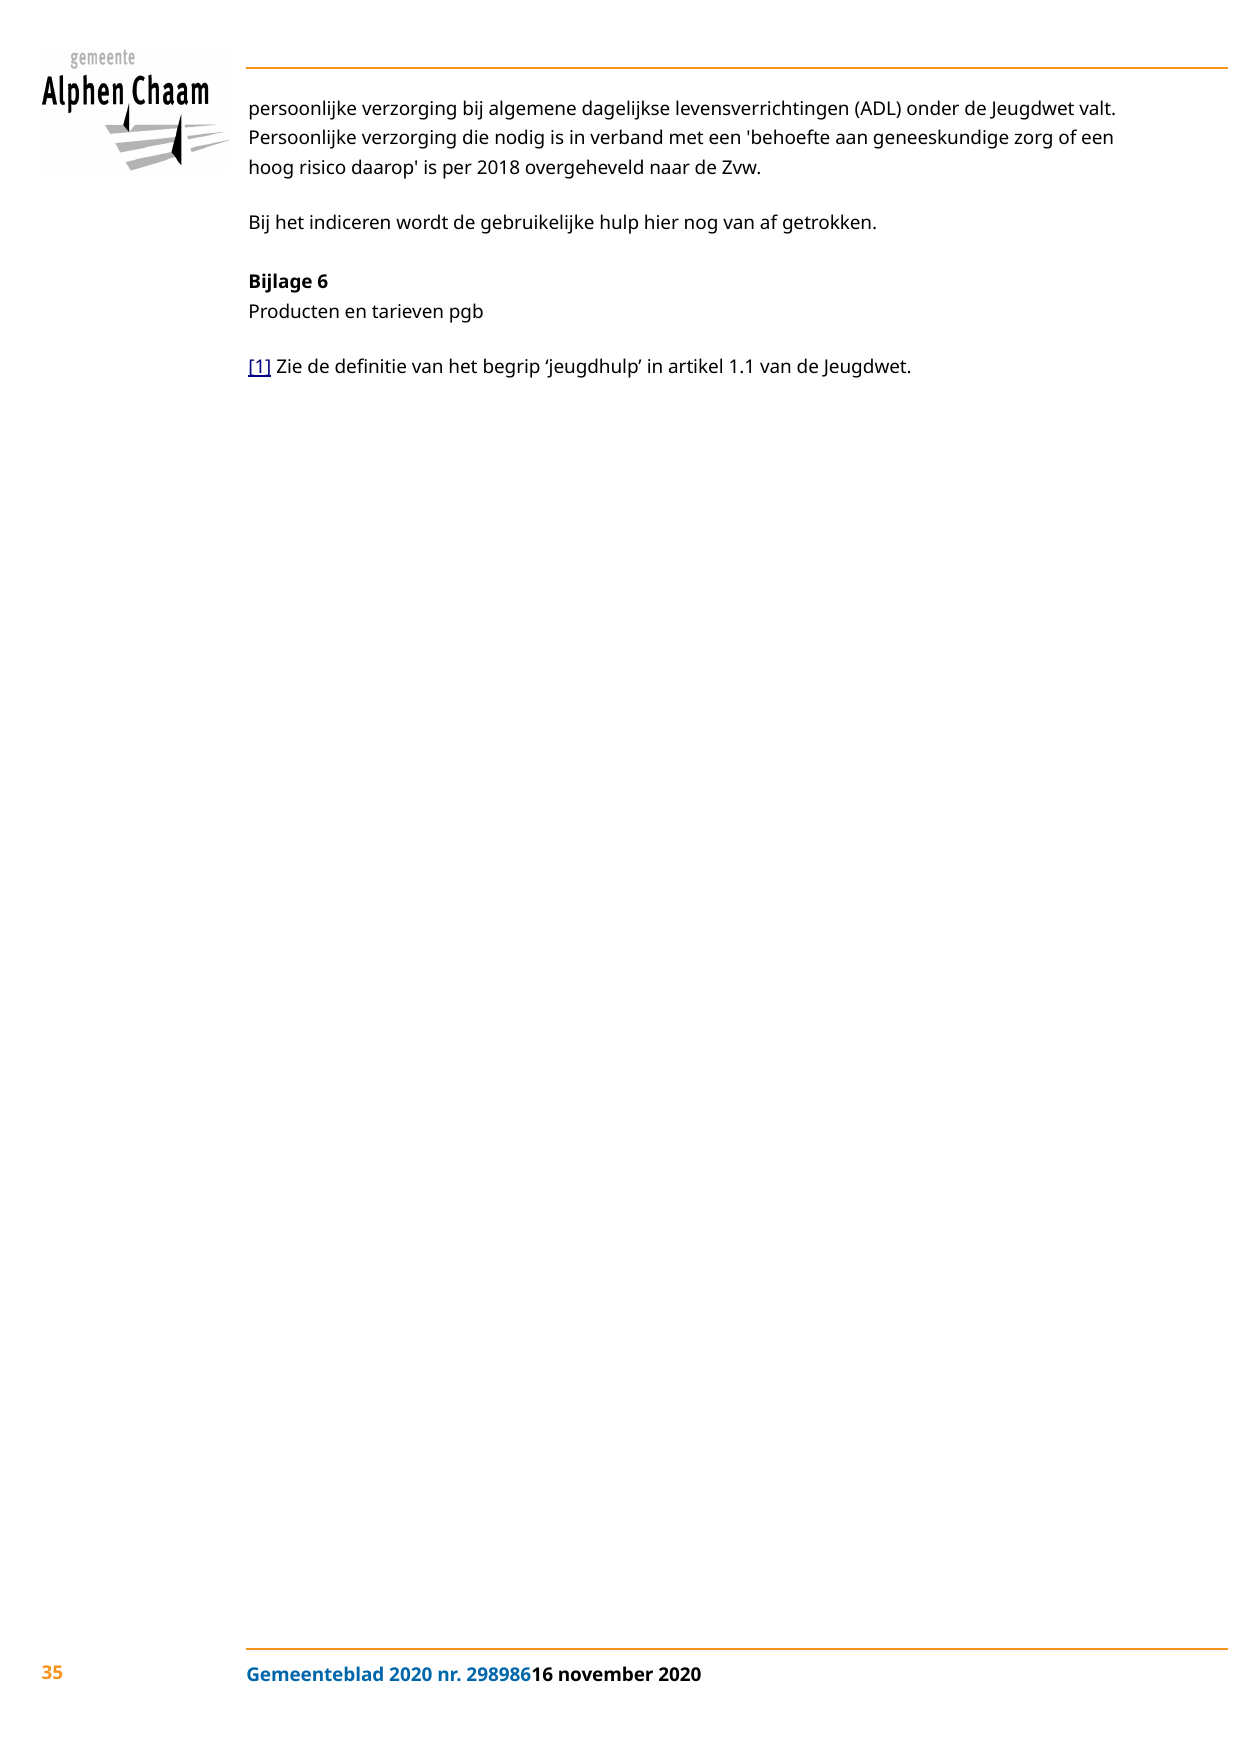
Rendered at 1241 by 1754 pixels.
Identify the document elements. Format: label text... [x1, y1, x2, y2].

text Producten en tarieven pgb [248, 298, 1152, 324]
text [1] Zie de definitie van het begrip ‘jeugdhulp’ in artikel 1.1 van de Jeugdwet. [248, 353, 1152, 379]
text persoonlijke verzorging bij algemene dagelijkse levensverrichtingen (ADL) onder de Jeugdwet valt. Persoonlijke verzorging die nodig is in verband met een 'behoefte aan geneeskundige zorg of een hoog risico daarop' is per 2018 overgeheveld naar de Zvw. [248, 95, 1152, 180]
text Bijlage 6 [248, 268, 1152, 294]
picture [41, 47, 231, 172]
text Bij het indiceren wordt de gebruikelijke hulp hier nog van af getrokken. [248, 209, 1152, 235]
